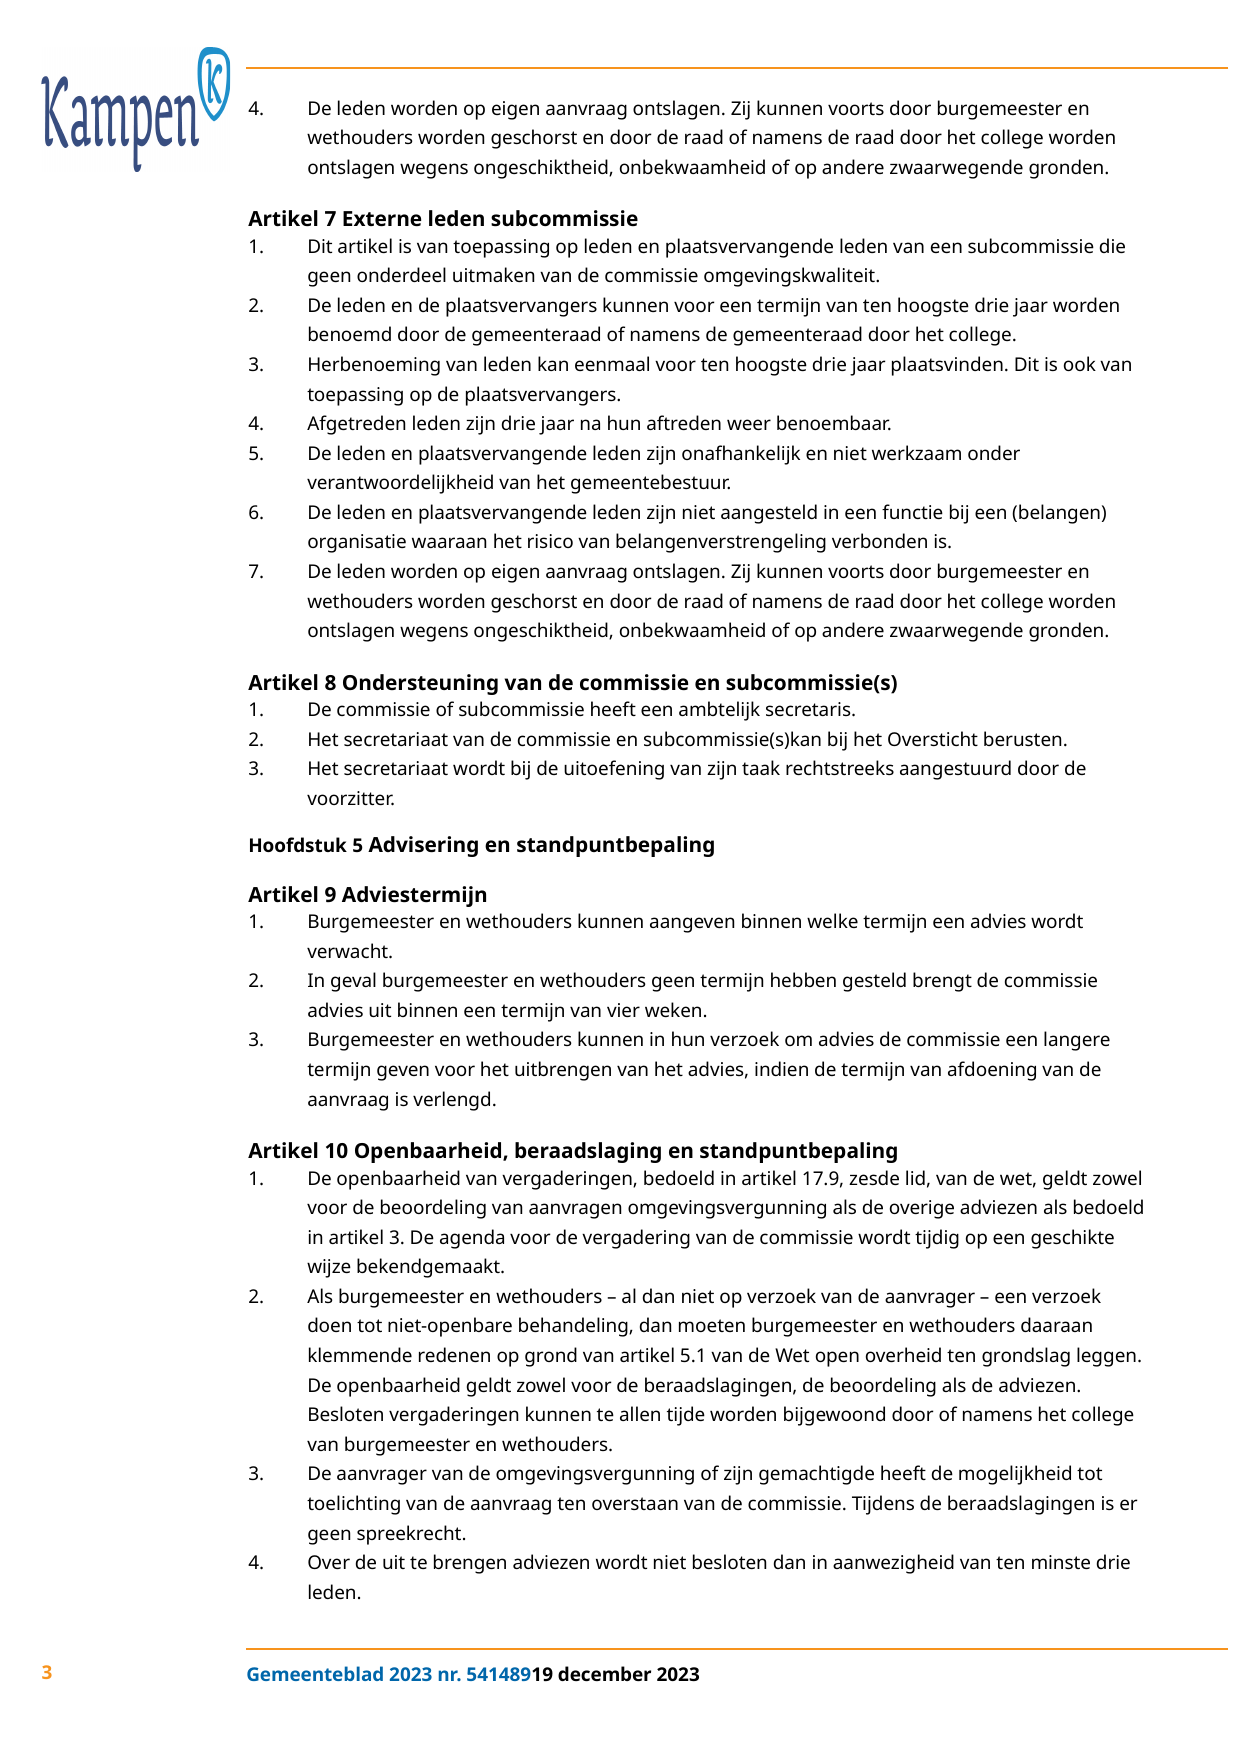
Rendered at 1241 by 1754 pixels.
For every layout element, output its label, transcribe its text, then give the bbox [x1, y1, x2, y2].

list De leden en plaatsvervangende leden zijn onafhankelijk en niet werkzaam onder verantwoordelijkheid van het gemeentebestuur. [248, 440, 1152, 495]
list De leden en plaatsvervangende leden zijn niet aangesteld in een functie bij een (belangen) organisatie waaraan het risico van belangenverstrengeling verbonden is. [248, 499, 1152, 554]
list Dit artikel is van toepassing op leden en plaatsvervangende leden van een subcommissie die geen onderdeel uitmaken van de commissie omgevingskwaliteit. [248, 233, 1152, 288]
list De aanvrager van de omgevingsvergunning of zijn gemachtigde heeft de mogelijkheid tot toelichting van de aanvraag ten overstaan van de commissie. Tijdens de beraadslagingen is er geen spreekrecht. [248, 1461, 1152, 1545]
list Afgetreden leden zijn drie jaar na hun aftreden weer benoembaar. [248, 410, 1152, 436]
text Artikel 10 Openbaarheid, beraadslaging en standpuntbepaling [248, 1136, 1152, 1165]
text Artikel 8 Ondersteuning van de commissie en subcommissie(s) [248, 668, 1152, 696]
list De openbaarheid van vergaderingen, bedoeld in artikel 17.9, zesde lid, van de wet, geldt zowel voor de beoordeling van aanvragen omgevingsvergunning als de overige adviezen als bedoeld in artikel 3. De agenda voor de vergadering van de commissie wordt tijdig op een geschikte wijze bekendgemaakt. [248, 1165, 1152, 1279]
picture [41, 47, 231, 172]
text Hoofdstuk 5 Advisering en standpuntbepaling [248, 831, 1152, 859]
list Als burgemeester en wethouders – al dan niet op verzoek van de aanvrager – een verzoek doen tot niet-openbare behandeling, dan moeten burgemeester en wethouders daaraan klemmende redenen op grond van artikel 5.1 van de Wet open overheid ten grondslag leggen. De openbaarheid geldt zowel voor de beraadslagingen, de beoordeling als de adviezen. Besloten vergaderingen kunnen te allen tijde worden bijgewoond door of namens het college van burgemeester en wethouders. [248, 1283, 1152, 1457]
list De leden worden op eigen aanvraag ontslagen. Zij kunnen voorts door burgemeester en wethouders worden geschorst en door de raad of namens de raad door het college worden ontslagen wegens ongeschiktheid, onbekwaamheid of op andere zwaarwegende gronden. [248, 558, 1152, 643]
list Herbenoeming van leden kan eenmaal voor ten hoogste drie jaar plaatsvinden. Dit is ook van toepassing op de plaatsvervangers. [248, 351, 1152, 406]
text Artikel 7 Externe leden subcommissie [248, 204, 1152, 233]
list Het secretariaat van de commissie en subcommissie(s)kan bij het Oversticht berusten. [248, 726, 1152, 752]
list De commissie of subcommissie heeft een ambtelijk secretaris. [248, 696, 1152, 722]
list De leden en de plaatsvervangers kunnen voor een termijn van ten hoogste drie jaar worden benoemd door de gemeenteraad of namens de gemeenteraad door het college. [248, 292, 1152, 347]
list Over de uit te brengen adviezen wordt niet besloten dan in aanwezigheid van ten minste drie leden. [248, 1549, 1152, 1604]
text Artikel 9 Adviestermijn [248, 880, 1152, 908]
list In geval burgemeester en wethouders geen termijn hebben gesteld brengt de commissie advies uit binnen een termijn van vier weken. [248, 967, 1152, 1023]
list Het secretariaat wordt bij de uitoefening van zijn taak rechtstreeks aangestuurd door de voorzitter. [248, 755, 1152, 811]
list De leden worden op eigen aanvraag ontslagen. Zij kunnen voorts door burgemeester en wethouders worden geschorst en door de raad of namens de raad door het college worden ontslagen wegens ongeschiktheid, onbekwaamheid of op andere zwaarwegende gronden. [248, 95, 1152, 180]
list Burgemeester en wethouders kunnen aangeven binnen welke termijn een advies wordt verwacht. [248, 908, 1152, 964]
list Burgemeester en wethouders kunnen in hun verzoek om advies de commissie een langere termijn geven voor het uitbrengen van het advies, indien de termijn van afdoening van de aanvraag is verlengd. [248, 1027, 1152, 1112]
